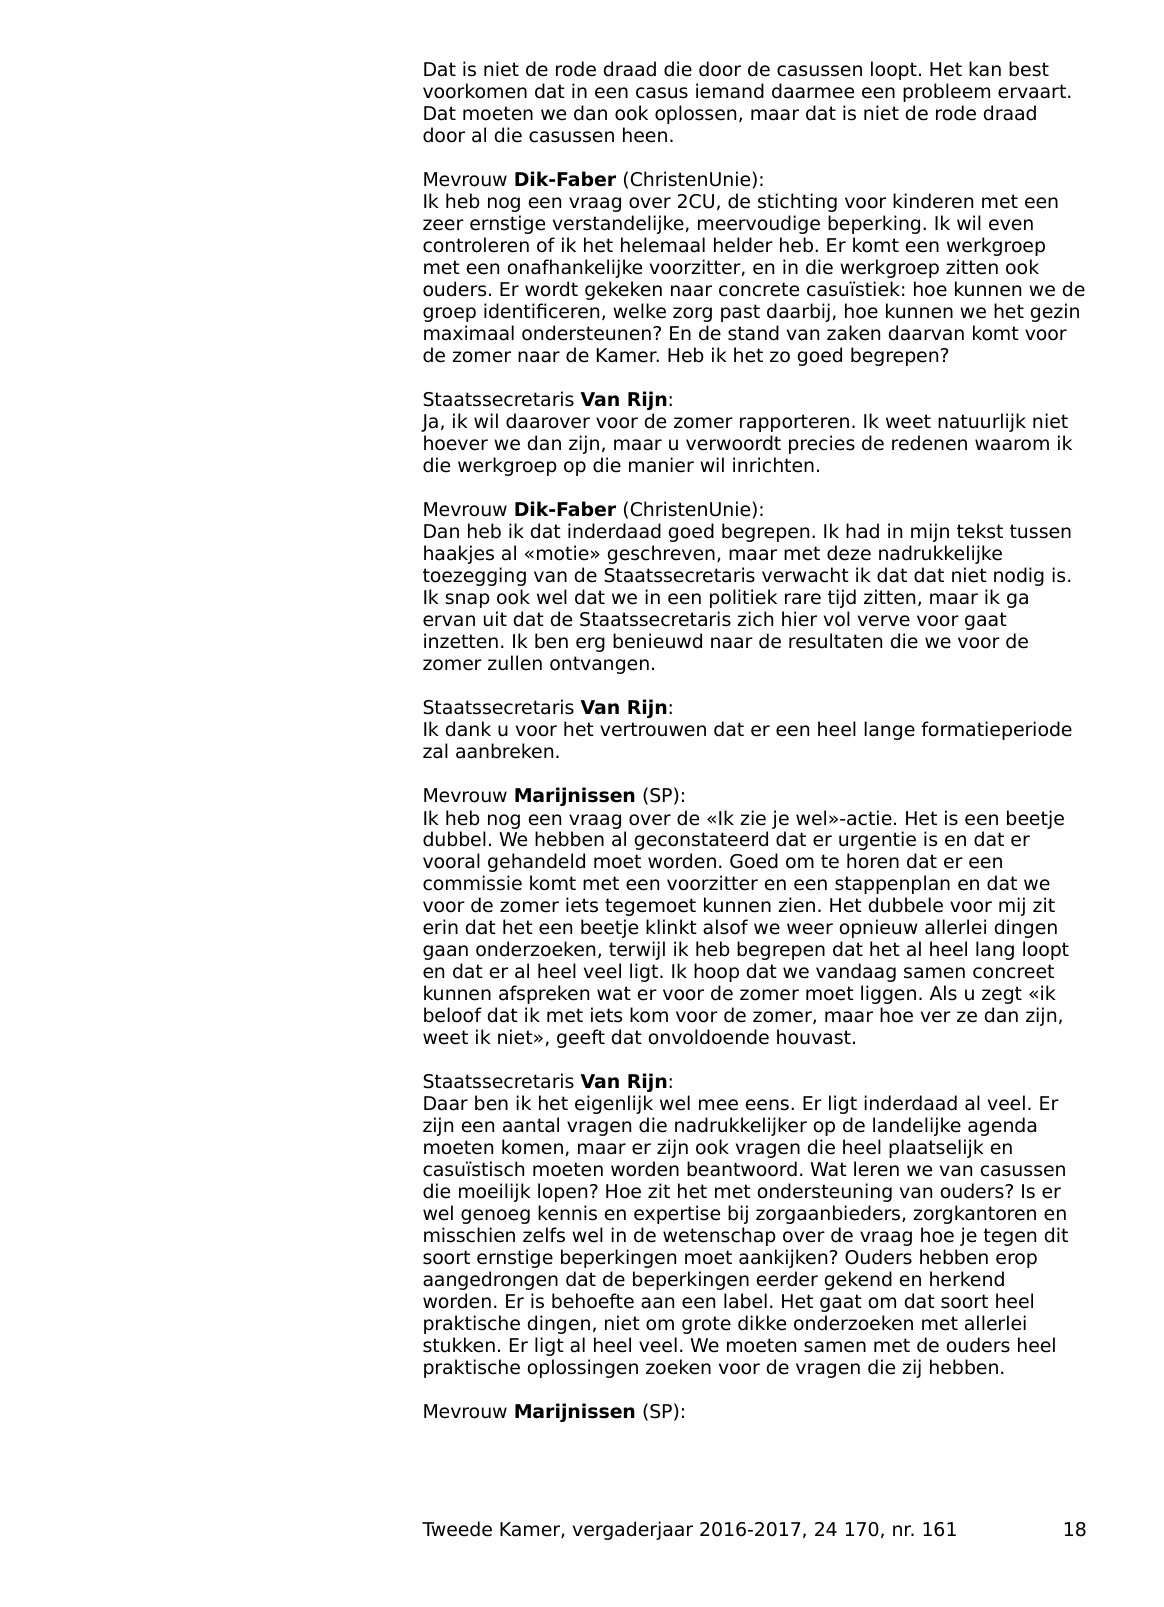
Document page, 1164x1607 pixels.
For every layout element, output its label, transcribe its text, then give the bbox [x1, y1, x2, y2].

text Daar ben ik het eigenlijk wel mee eens. Er ligt inderdaad al veel. Er zijn een aantal vragen die nadrukkelijker op de landelijke agenda moeten komen, maar er zijn ook vragen die heel plaatselijk en casuïstisch moeten worden beantwoord. Wat leren we van casussen die moeilijk lopen? Hoe zit het met ondersteuning van ouders? Is er wel genoeg kennis en expertise bij zorgaanbieders, zorgkantoren en misschien zelfs wel in de wetenschap over de vraag hoe je tegen dit soort ernstige beperkingen moet aankijken? Ouders hebben erop aangedrongen dat de beperkingen eerder gekend en herkend worden. Er is behoefte aan een label. Het gaat om dat soort heel praktische dingen, niet om grote dikke onderzoeken met allerlei stukken. Er ligt al heel veel. We moeten samen met de ouders heel praktische oplossingen zoeken voor de vragen die zij hebben. [422, 1093, 1087, 1379]
text Ik dank u voor het vertrouwen dat er een heel lange formatieperiode zal aanbreken. [422, 719, 1087, 763]
text Mevrouw Marijnissen (SP): [422, 785, 1087, 807]
text Mevrouw Dik-Faber (ChristenUnie): [422, 169, 1087, 191]
text Dat is niet de rode draad die door de casussen loopt. Het kan best voorkomen dat in een casus iemand daarmee een probleem ervaart. Dat moeten we dan ook oplossen, maar dat is niet de rode draad door al die casussen heen. [422, 59, 1087, 147]
text Mevrouw Marijnissen (SP): [422, 1401, 1087, 1423]
text Ik heb nog een vraag over 2CU, de stichting voor kinderen met een zeer ernstige verstandelijke, meervoudige beperking. Ik wil even controleren of ik het helemaal helder heb. Er komt een werkgroep met een onafhankelijke voorzitter, en in die werkgroep zitten ook ouders. Er wordt gekeken naar concrete casuïstiek: hoe kunnen we de groep identificeren, welke zorg past daarbij, hoe kunnen we het gezin maximaal ondersteunen? En de stand van zaken daarvan komt voor de zomer naar de Kamer. Heb ik het zo goed begrepen? [422, 191, 1087, 367]
text Dan heb ik dat inderdaad goed begrepen. Ik had in mijn tekst tussen haakjes al «motie» geschreven, maar met deze nadrukkelijke toezegging van de Staatssecretaris verwacht ik dat dat niet nodig is. Ik snap ook wel dat we in een politiek rare tijd zitten, maar ik ga ervan uit dat de Staatssecretaris zich hier vol verve voor gaat inzetten. Ik ben erg benieuwd naar de resultaten die we voor de zomer zullen ontvangen. [422, 521, 1087, 675]
text Staatssecretaris Van Rijn: [422, 1071, 1087, 1093]
text Staatssecretaris Van Rijn: [422, 389, 1087, 411]
text Staatssecretaris Van Rijn: [422, 697, 1087, 719]
text Mevrouw Dik-Faber (ChristenUnie): [422, 499, 1087, 521]
text Ik heb nog een vraag over de «Ik zie je wel»-actie. Het is een beetje dubbel. We hebben al geconstateerd dat er urgentie is en dat er vooral gehandeld moet worden. Goed om te horen dat er een commissie komt met een voorzitter en een stappenplan en dat we voor de zomer iets tegemoet kunnen zien. Het dubbele voor mij zit erin dat het een beetje klinkt alsof we weer opnieuw allerlei dingen gaan onderzoeken, terwijl ik heb begrepen dat het al heel lang loopt en dat er al heel veel ligt. Ik hoop dat we vandaag samen concreet kunnen afspreken wat er voor de zomer moet liggen. Als u zegt «ik beloof dat ik met iets kom voor de zomer, maar hoe ver ze dan zijn, weet ik niet», geeft dat onvoldoende houvast. [422, 807, 1087, 1049]
text Ja, ik wil daarover voor de zomer rapporteren. Ik weet natuurlijk niet hoever we dan zijn, maar u verwoordt precies de redenen waarom ik die werkgroep op die manier wil inrichten. [422, 411, 1087, 477]
